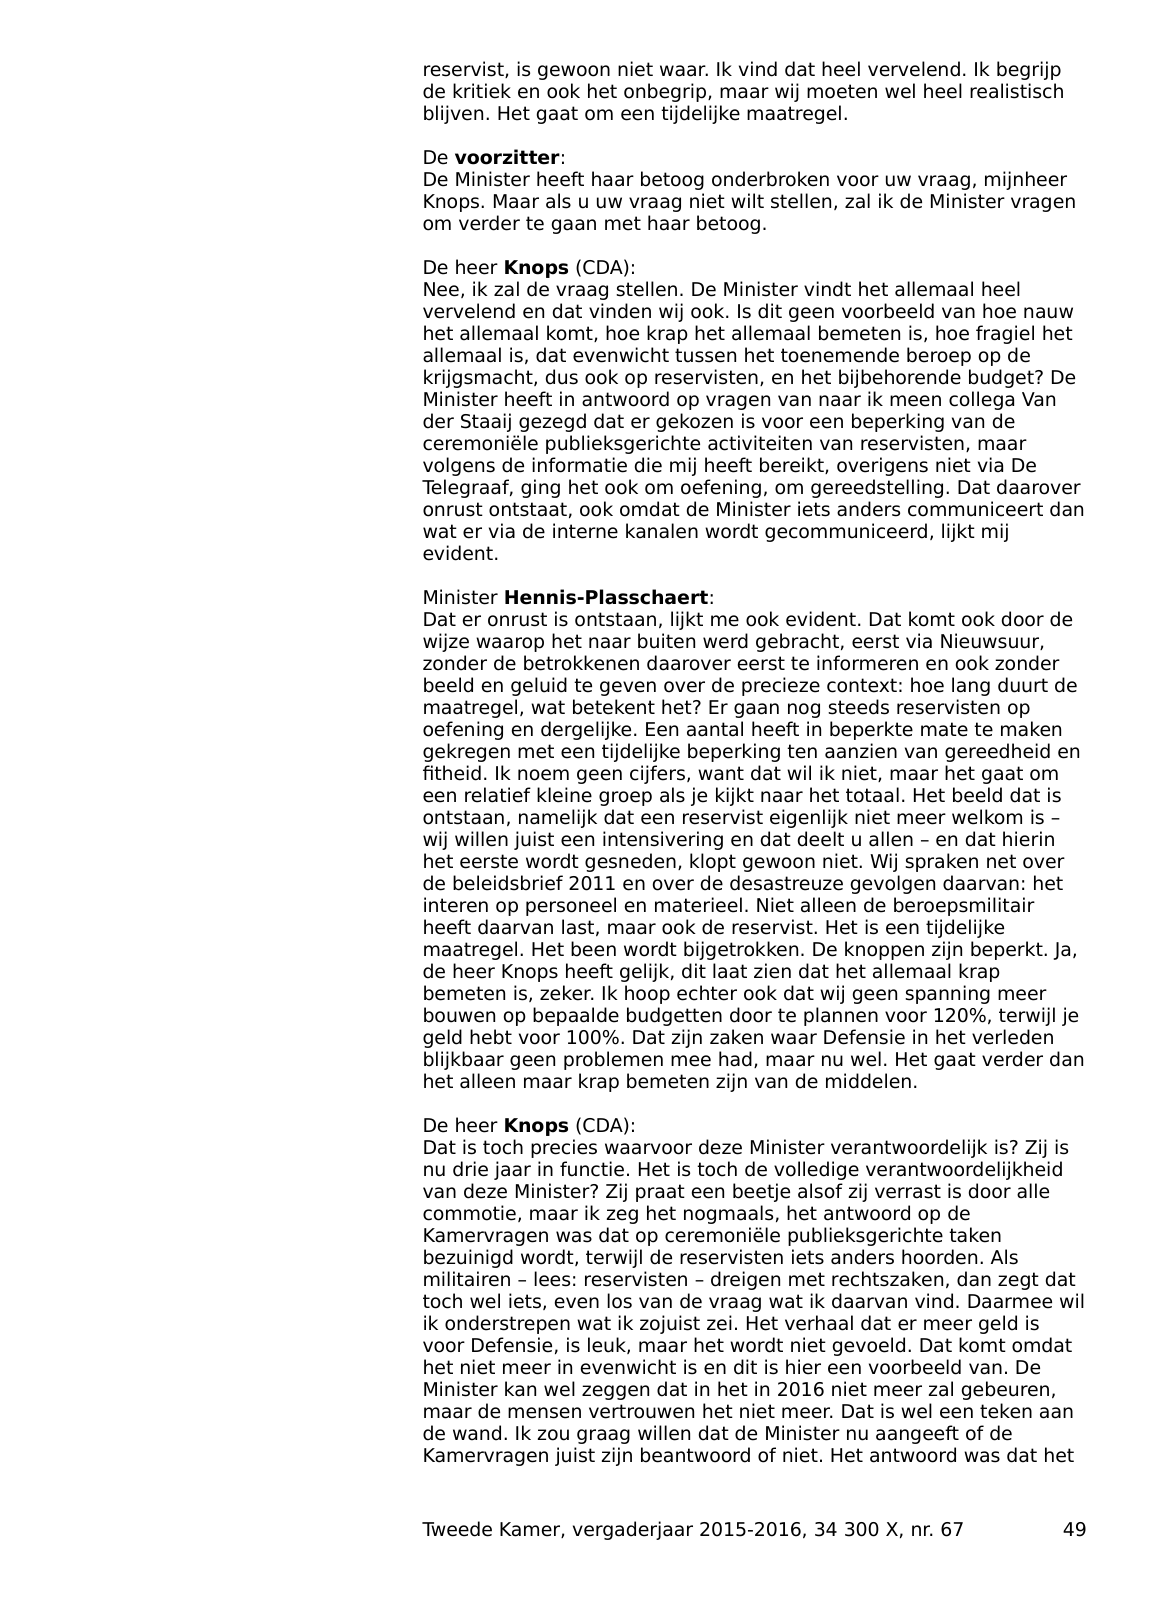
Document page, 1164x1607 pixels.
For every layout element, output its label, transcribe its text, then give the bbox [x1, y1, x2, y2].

text De Minister heeft haar betoog onderbroken voor uw vraag, mijnheer Knops. Maar als u uw vraag niet wilt stellen, zal ik de Minister vragen om verder te gaan met haar betoog. [422, 169, 1087, 235]
text De heer Knops (CDA): [422, 1115, 1087, 1137]
text reservist, is gewoon niet waar. Ik vind dat heel vervelend. Ik begrijp de kritiek en ook het onbegrip, maar wij moeten wel heel realistisch blijven. Het gaat om een tijdelijke maatregel. [422, 59, 1087, 125]
text De voorzitter: [422, 147, 1087, 169]
text Nee, ik zal de vraag stellen. De Minister vindt het allemaal heel vervelend en dat vinden wij ook. Is dit geen voorbeeld van hoe nauw het allemaal komt, hoe krap het allemaal bemeten is, hoe fragiel het allemaal is, dat evenwicht tussen het toenemende beroep op de krijgsmacht, dus ook op reservisten, en het bijbehorende budget? De Minister heeft in antwoord op vragen van naar ik meen collega Van der Staaij gezegd dat er gekozen is voor een beperking van de ceremoniële publieksgerichte activiteiten van reservisten, maar volgens de informatie die mij heeft bereikt, overigens niet via De Telegraaf, ging het ook om oefening, om gereedstelling. Dat daarover onrust ontstaat, ook omdat de Minister iets anders communiceert dan wat er via de interne kanalen wordt gecommuniceerd, lijkt mij evident. [422, 279, 1087, 565]
text Dat is toch precies waarvoor deze Minister verantwoordelijk is? Zij is nu drie jaar in functie. Het is toch de volledige verantwoordelijkheid van deze Minister? Zij praat een beetje alsof zij verrast is door alle commotie, maar ik zeg het nogmaals, het antwoord op de Kamervragen was dat op ceremoniële publieksgerichte taken bezuinigd wordt, terwijl de reservisten iets anders hoorden. Als militairen – lees: reservisten – dreigen met rechtszaken, dan zegt dat toch wel iets, even los van de vraag wat ik daarvan vind. Daarmee wil ik onderstrepen wat ik zojuist zei. Het verhaal dat er meer geld is voor Defensie, is leuk, maar het wordt niet gevoeld. Dat komt omdat het niet meer in evenwicht is en dit is hier een voorbeeld van. De Minister kan wel zeggen dat in het in 2016 niet meer zal gebeuren, maar de mensen vertrouwen het niet meer. Dat is wel een teken aan de wand. Ik zou graag willen dat de Minister nu aangeeft of de Kamervragen juist zijn beantwoord of niet. Het antwoord was dat het [422, 1137, 1087, 1467]
text Minister Hennis-Plasschaert: [422, 587, 1087, 609]
text De heer Knops (CDA): [422, 257, 1087, 279]
text Dat er onrust is ontstaan, lijkt me ook evident. Dat komt ook door de wijze waarop het naar buiten werd gebracht, eerst via Nieuwsuur, zonder de betrokkenen daarover eerst te informeren en ook zonder beeld en geluid te geven over de precieze context: hoe lang duurt de maatregel, wat betekent het? Er gaan nog steeds reservisten op oefening en dergelijke. Een aantal heeft in beperkte mate te maken gekregen met een tijdelijke beperking ten aanzien van gereedheid en fitheid. Ik noem geen cijfers, want dat wil ik niet, maar het gaat om een relatief kleine groep als je kijkt naar het totaal. Het beeld dat is ontstaan, namelijk dat een reservist eigenlijk niet meer welkom is – wij willen juist een intensivering en dat deelt u allen – en dat hierin het eerste wordt gesneden, klopt gewoon niet. Wij spraken net over de beleidsbrief 2011 en over de desastreuze gevolgen daarvan: het interen op personeel en materieel. Niet alleen de beroepsmilitair heeft daarvan last, maar ook de reservist. Het is een tijdelijke maatregel. Het been wordt bijgetrokken. De knoppen zijn beperkt. Ja, de heer Knops heeft gelijk, dit laat zien dat het allemaal krap bemeten is, zeker. Ik hoop echter ook dat wij geen spanning meer bouwen op bepaalde budgetten door te plannen voor 120%, terwijl je geld hebt voor 100%. Dat zijn zaken waar Defensie in het verleden blijkbaar geen problemen mee had, maar nu wel. Het gaat verder dan het alleen maar krap bemeten zijn van de middelen. [422, 609, 1087, 1093]
